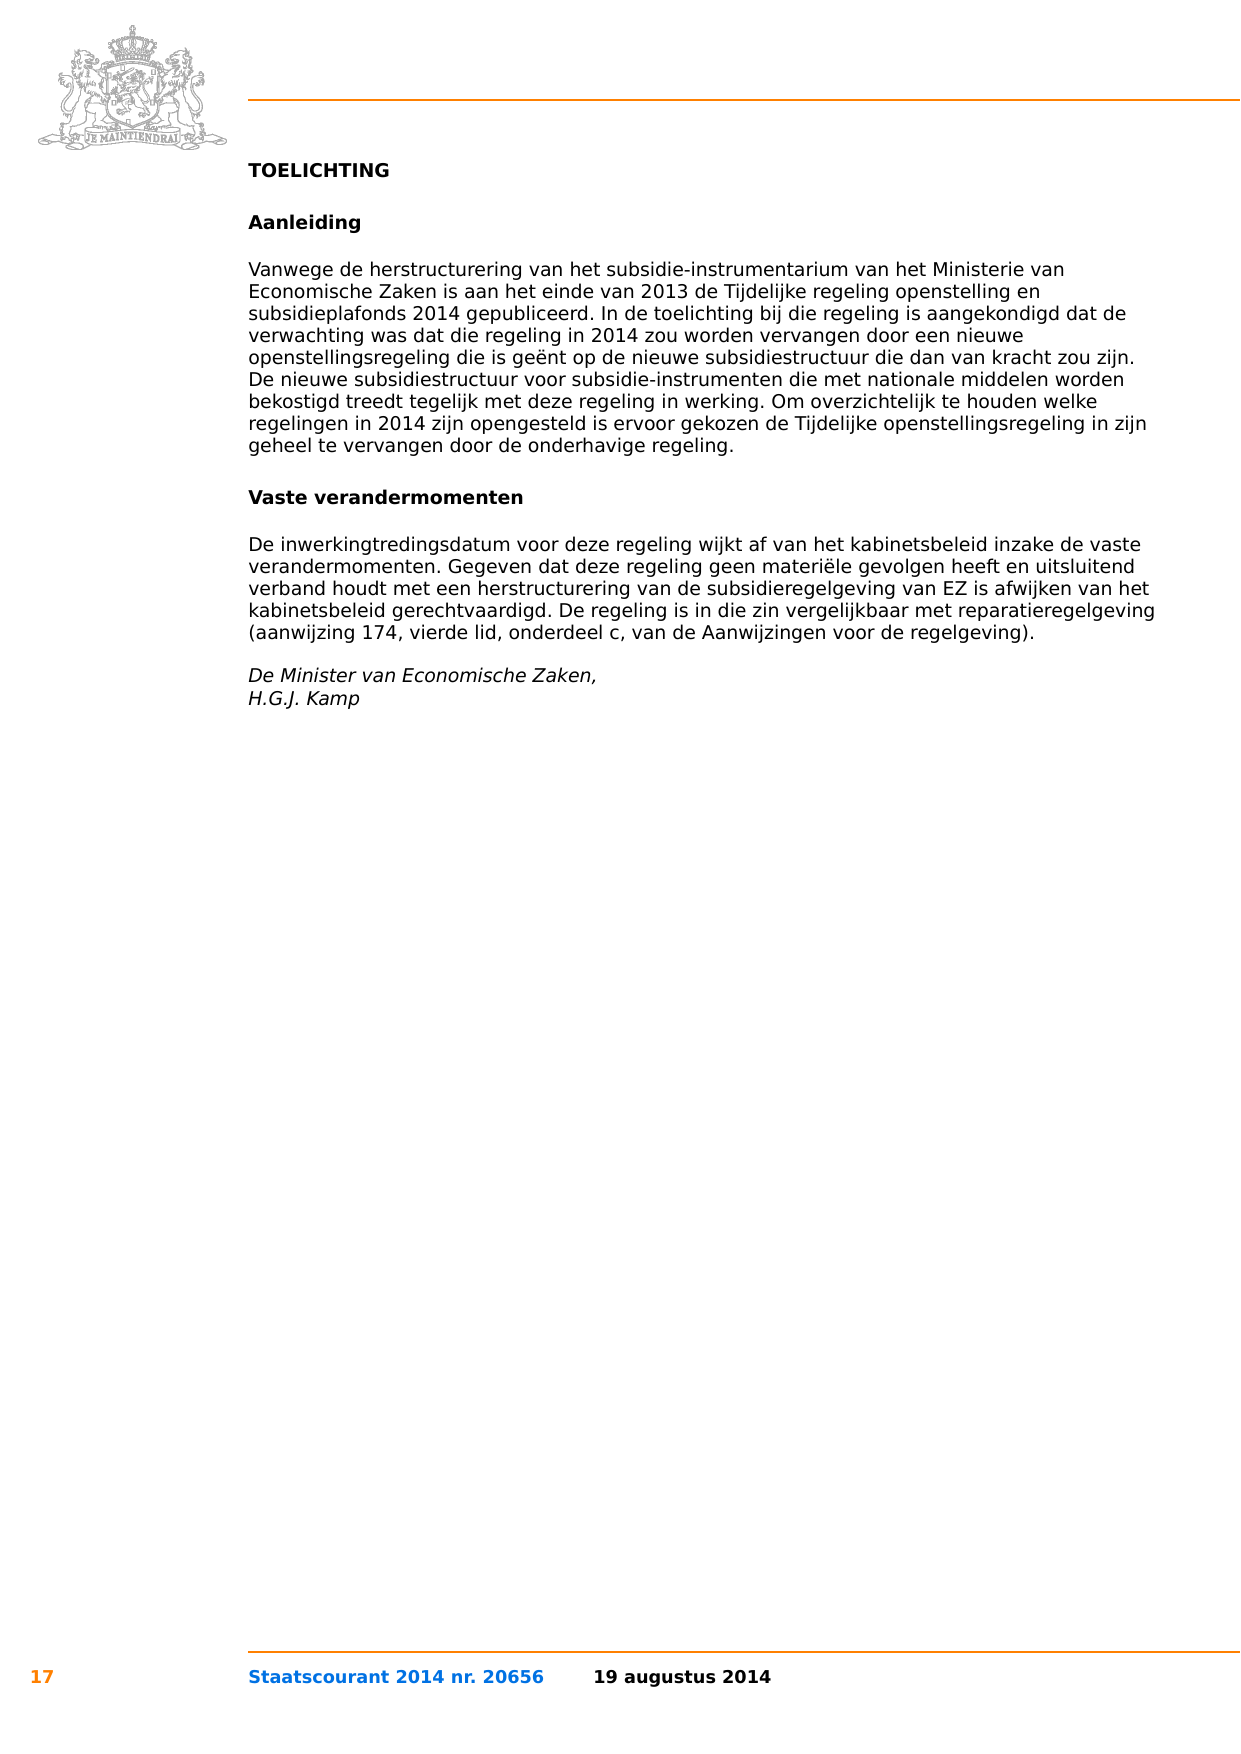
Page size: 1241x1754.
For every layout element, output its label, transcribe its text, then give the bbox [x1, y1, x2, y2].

subtitle TOELICHTING [248, 160, 1163, 182]
picture [38, 25, 227, 150]
text De Minister van Economische Zaken, H.G.J. Kamp [248, 665, 1163, 709]
subtitle Aanleiding [248, 212, 1163, 234]
subtitle Vaste verandermomenten [248, 487, 1163, 509]
text De inwerkingtredingsdatum voor deze regeling wijkt af van het kabinetsbeleid inzake de vaste verandermomenten. Gegeven dat deze regeling geen materiële gevolgen heeft en uitsluitend verband houdt met een herstructurering van de subsidieregelgeving van EZ is afwijken van het kabinetsbeleid gerechtvaardigd. De regeling is in die zin vergelijkbaar met reparatieregelgeving (aanwijzing 174, vierde lid, onderdeel c, van de Aanwijzingen voor de regelgeving). [248, 534, 1163, 643]
text Vanwege de herstructurering van het subsidie-instrumentarium van het Ministerie van Economische Zaken is aan het einde van 2013 de Tijdelijke regeling openstelling en subsidieplafonds 2014 gepubliceerd. In de toelichting bij die regeling is aangekondigd dat de verwachting was dat die regeling in 2014 zou worden vervangen door een nieuwe openstellingsregeling die is geënt op de nieuwe subsidiestructuur die dan van kracht zou zijn. De nieuwe subsidiestructuur voor subsidie-instrumenten die met nationale middelen worden bekostigd treedt tegelijk met deze regeling in werking. Om overzichtelijk te houden welke regelingen in 2014 zijn opengesteld is ervoor gekozen de Tijdelijke openstellingsregeling in zijn geheel te vervangen door de onderhavige regeling. [248, 259, 1163, 457]
